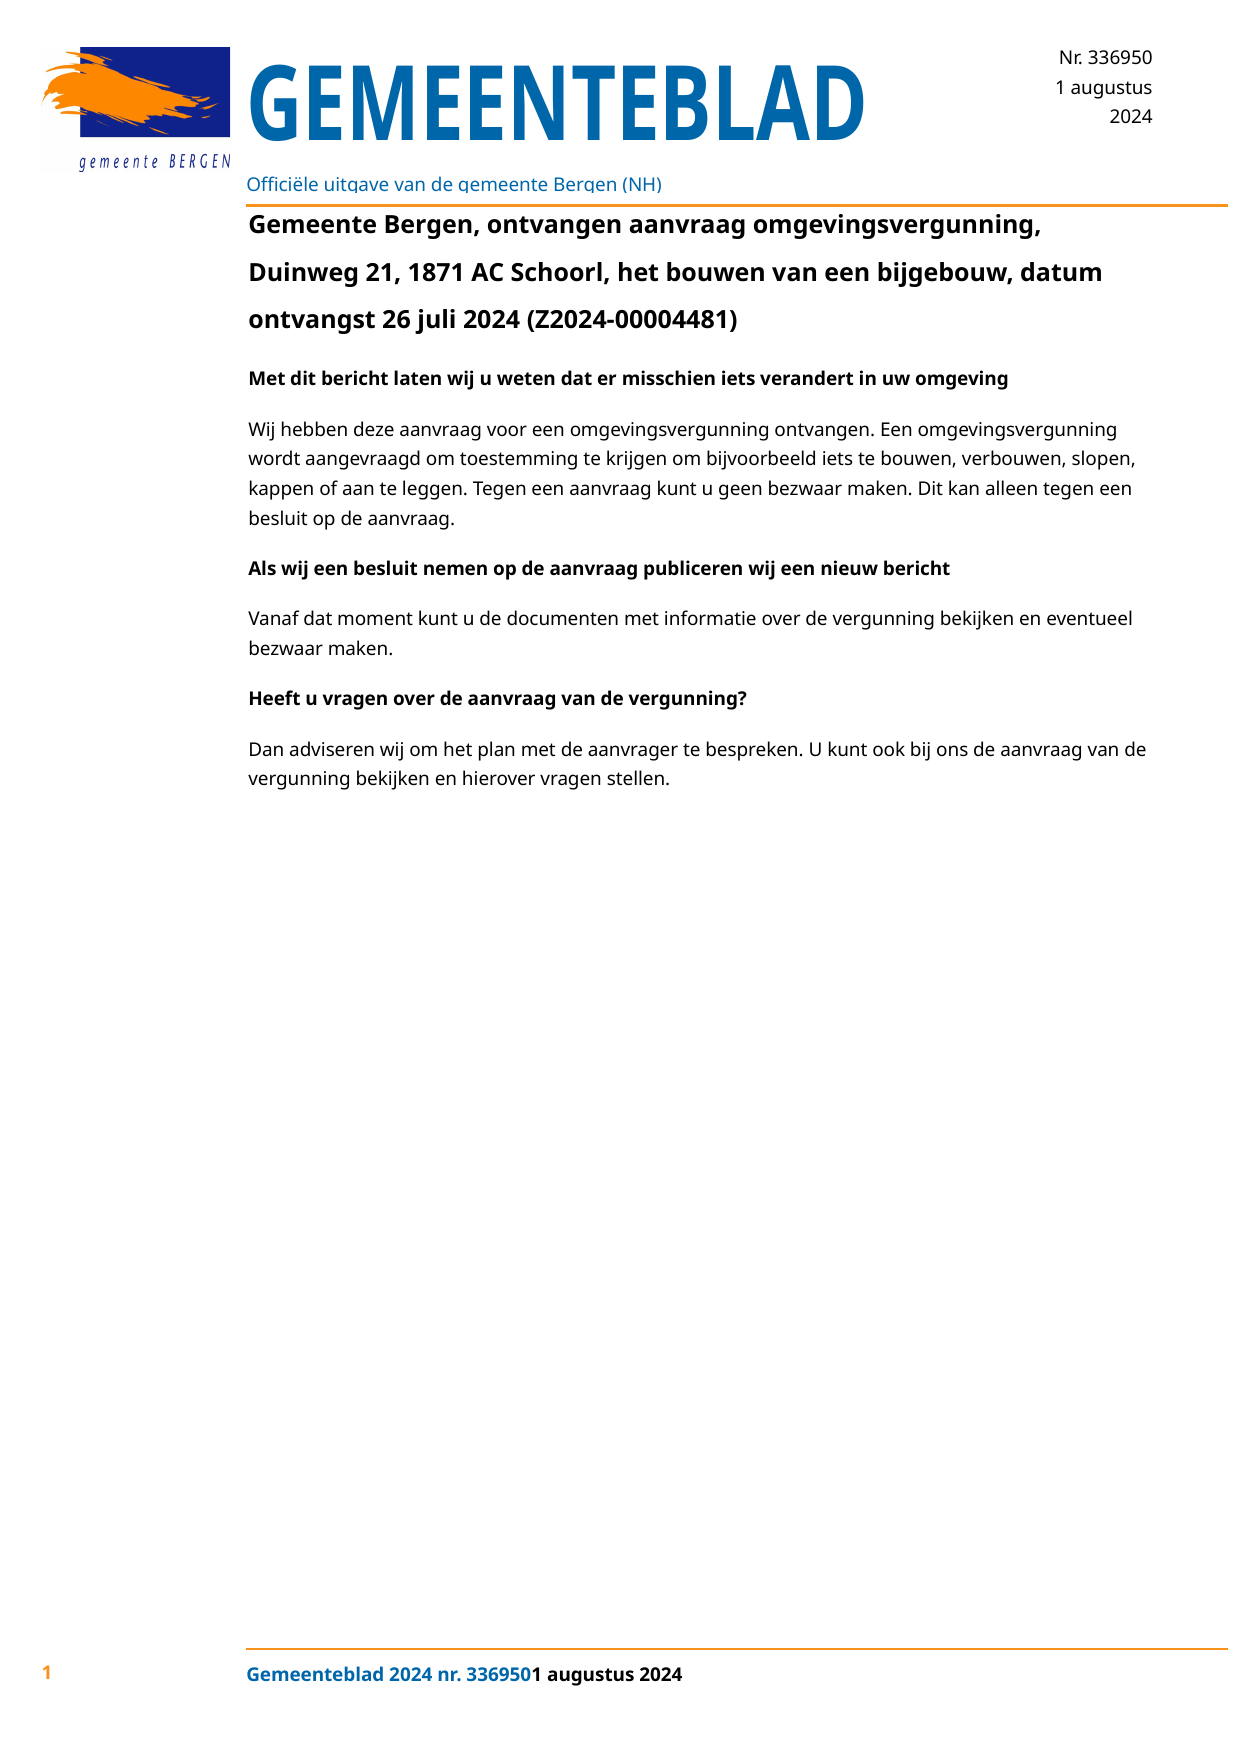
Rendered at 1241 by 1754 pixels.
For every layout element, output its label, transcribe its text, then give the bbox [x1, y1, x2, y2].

picture [41, 47, 231, 172]
text Gemeente Bergen, ontvangen aanvraag omgevingsvergunning, Duinweg 21, 1871 AC Schoorl, het bouwen van een bijgebouw, datum ontvangst 26 juli 2024 (Z2024-00004481) [248, 207, 1152, 336]
text Dan adviseren wij om het plan met de aanvrager te bespreken. U kunt ook bij ons de aanvraag van de vergunning bekijken en hierover vragen stellen. [248, 736, 1152, 791]
text Wij hebben deze aanvraag voor een omgevingsvergunning ontvangen. Een omgevingsvergunning wordt aangevraagd om toestemming te krijgen om bijvoorbeeld iets te bouwen, verbouwen, slopen, kappen of aan te leggen. Tegen een aanvraag kunt u geen bezwaar maken. Dit kan alleen tegen een besluit op de aanvraag. [248, 416, 1152, 530]
text Vanaf dat moment kunt u de documenten met informatie over de vergunning bekijken en eventueel bezwaar maken. [248, 606, 1152, 661]
text Met dit bericht laten wij u weten dat er misschien iets verandert in uw omgeving [248, 366, 1152, 391]
text Heeft u vragen over de aanvraag van de vergunning? [248, 686, 1152, 711]
text Als wij een besluit nemen op de aanvraag publiceren wij een nieuw bericht [248, 555, 1152, 581]
